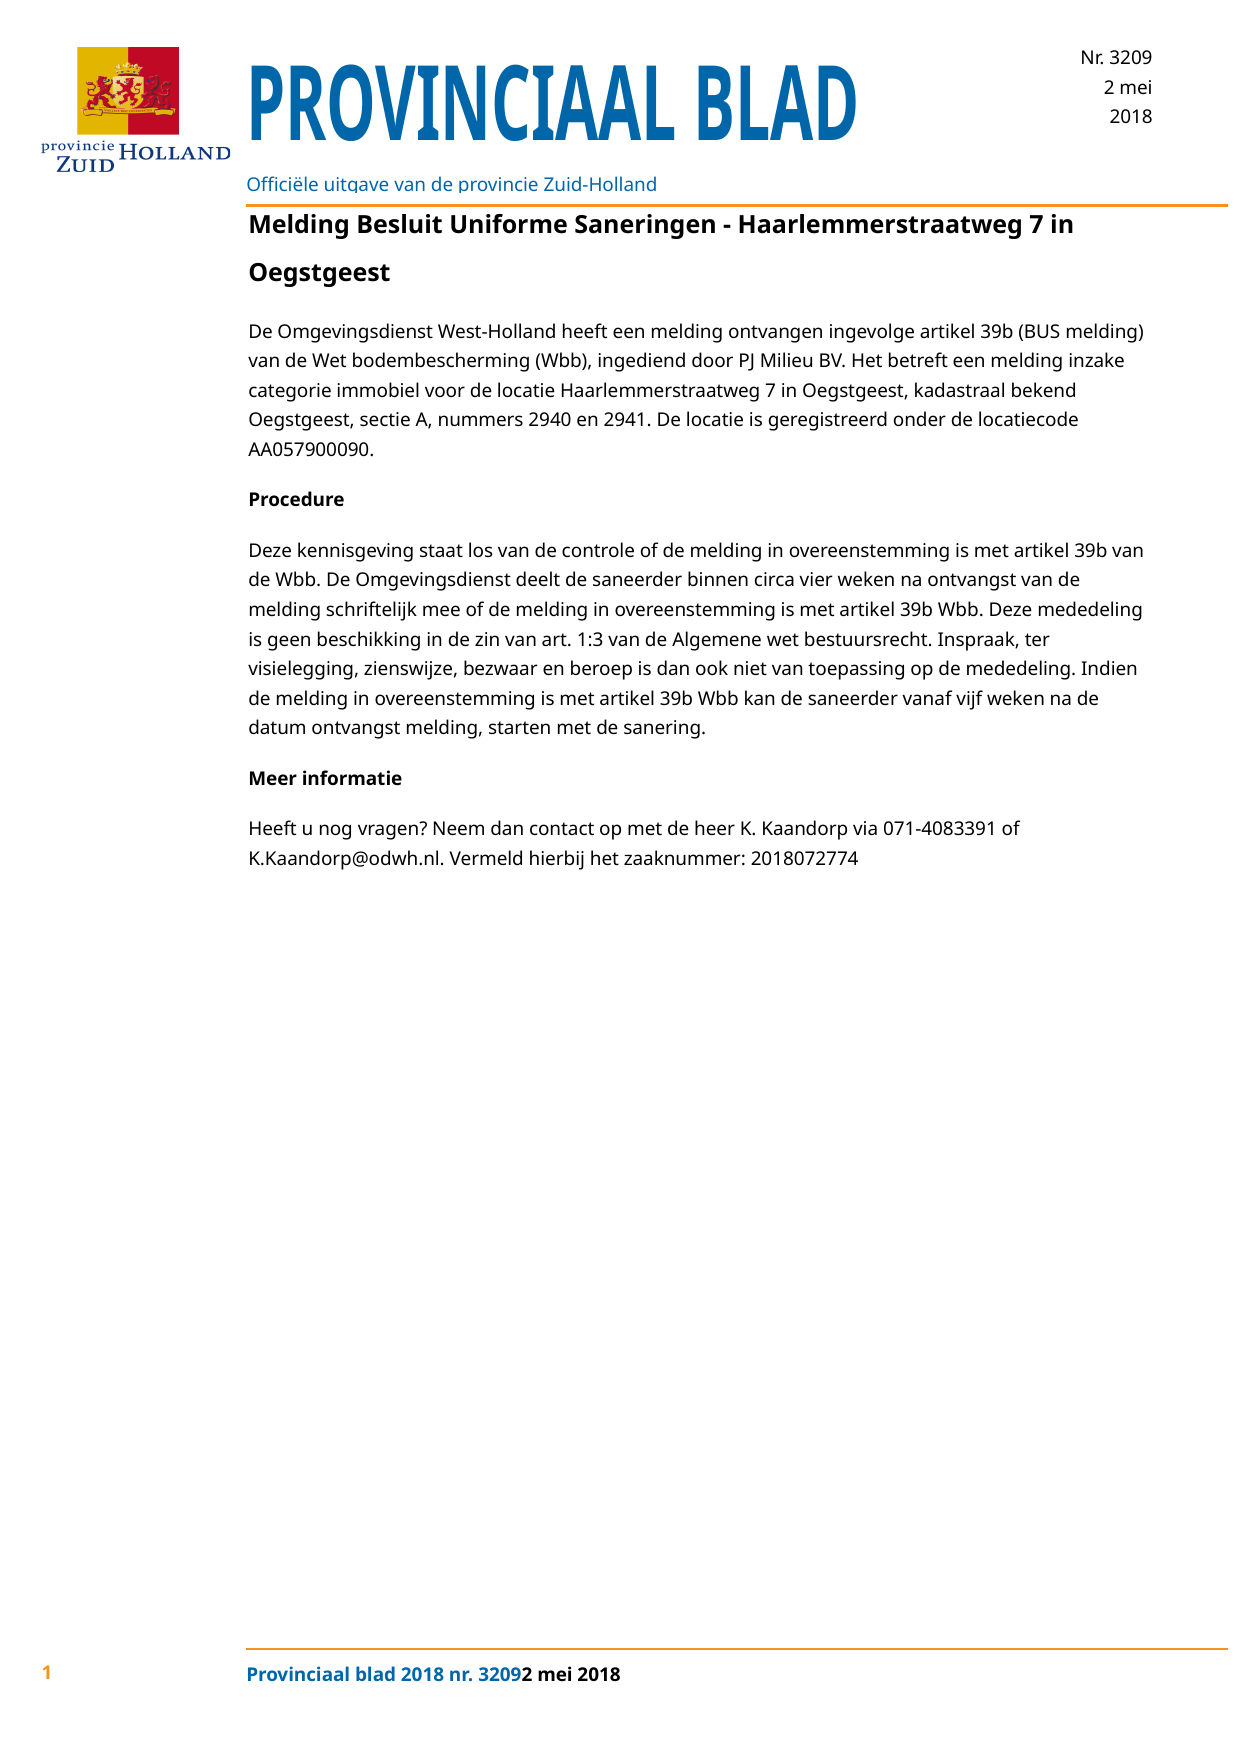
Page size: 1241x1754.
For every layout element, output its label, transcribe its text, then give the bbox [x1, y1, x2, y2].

text Procedure [248, 487, 1152, 512]
picture [41, 47, 231, 172]
text Melding Besluit Uniforme Saneringen - Haarlemmerstraatweg 7 in Oegstgeest [248, 207, 1152, 288]
text De Omgevingsdienst West-Holland heeft een melding ontvangen ingevolge artikel 39b (BUS melding) van de Wet bodembescherming (Wbb), ingediend door PJ Milieu BV. Het betreft een melding inzake categorie immobiel voor de locatie Haarlemmerstraatweg 7 in Oegstgeest, kadastraal bekend Oegstgeest, sectie A, nummers 2940 en 2941. De locatie is geregistreerd onder de locatiecode AA057900090. [248, 318, 1152, 462]
text Meer informatie [248, 765, 1152, 791]
text Heeft u nog vragen? Neem dan contact op met de heer K. Kaandorp via 071-4083391 of K.Kaandorp@odwh.nl. Vermeld hierbij het zaaknummer: 2018072774 [248, 815, 1152, 871]
text Deze kennisgeving staat los van de controle of de melding in overeenstemming is met artikel 39b van de Wbb. De Omgevingsdienst deelt de saneerder binnen circa vier weken na ontvangst van de melding schriftelijk mee of de melding in overeenstemming is met artikel 39b Wbb. Deze mededeling is geen beschikking in de zin van art. 1:3 van de Algemene wet bestuursrecht. Inspraak, ter visielegging, zienswijze, bezwaar en beroep is dan ook niet van toepassing op de mededeling. Indien de melding in overeenstemming is met artikel 39b Wbb kan de saneerder vanaf vijf weken na de datum ontvangst melding, starten met de sanering. [248, 537, 1152, 740]
